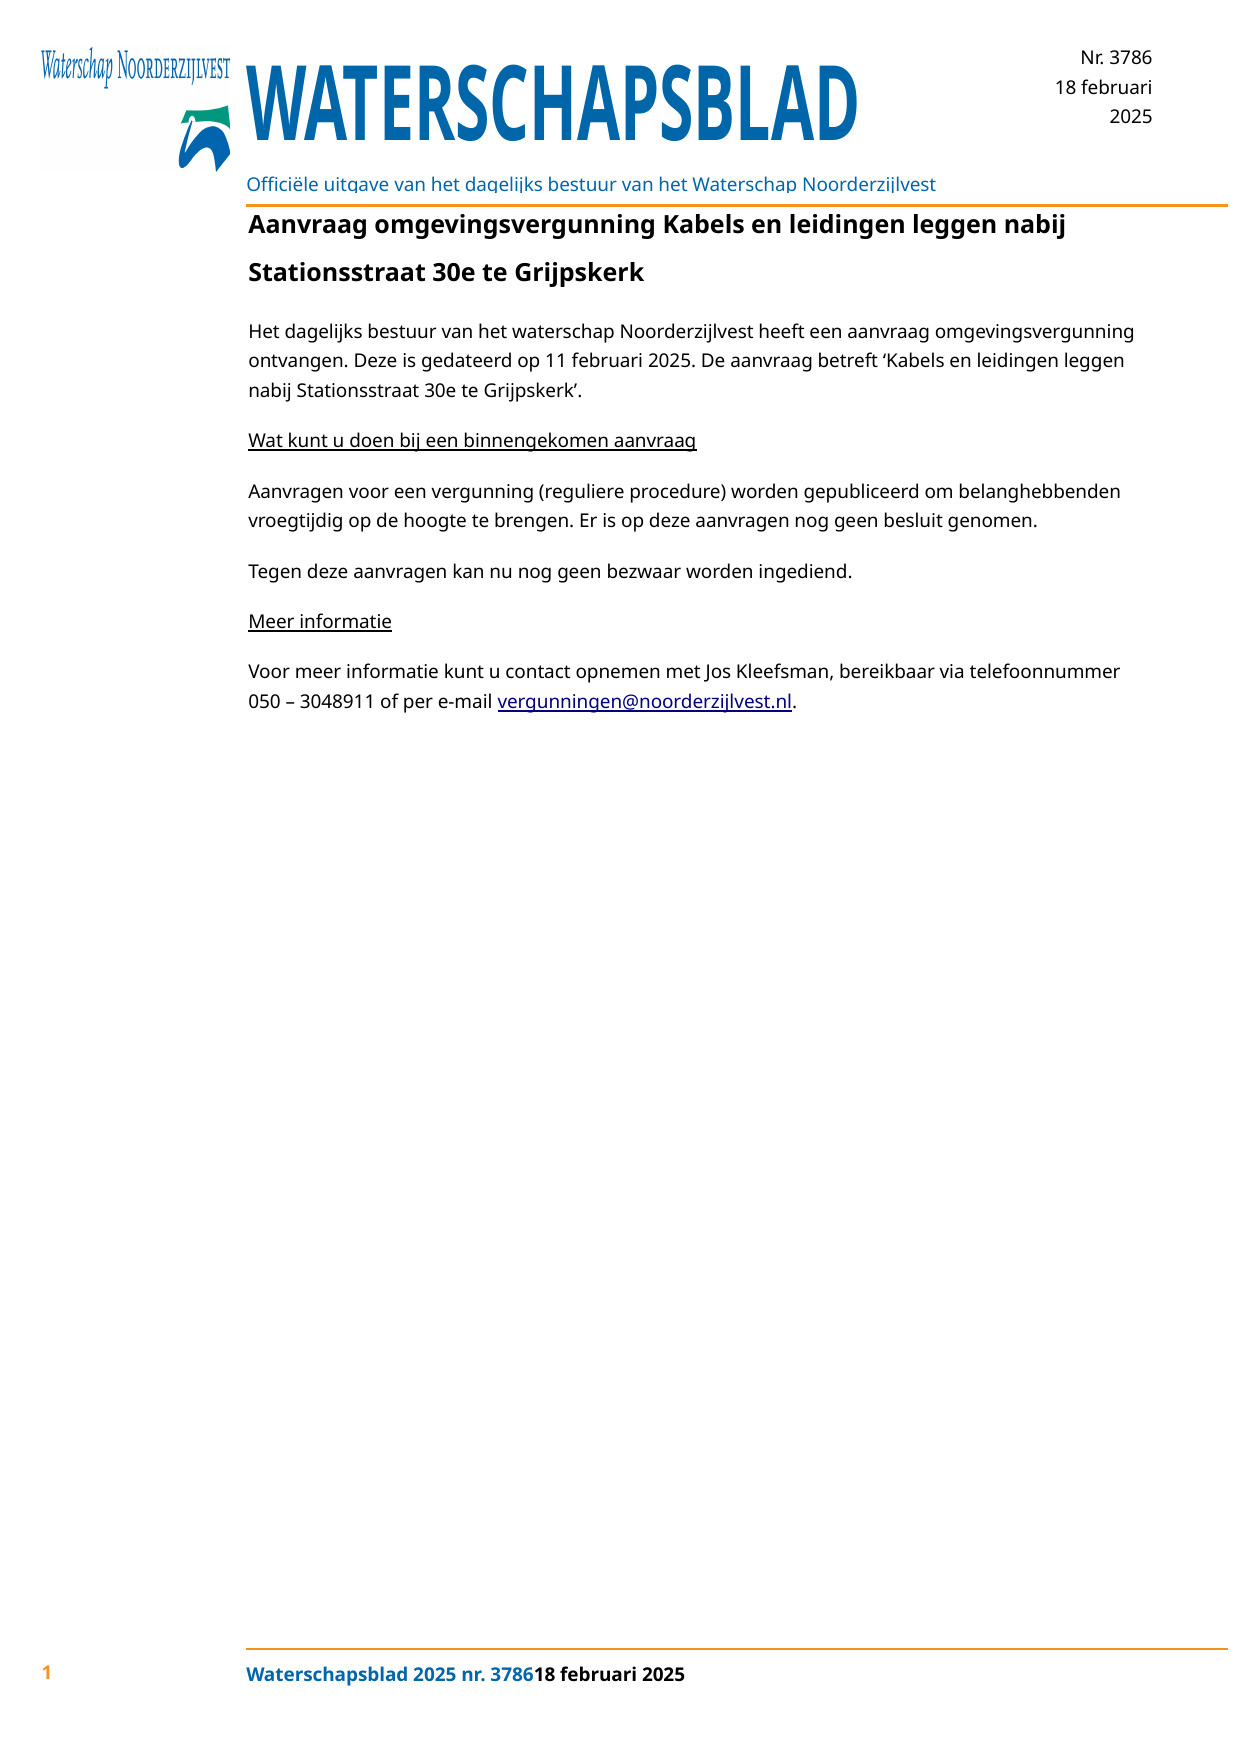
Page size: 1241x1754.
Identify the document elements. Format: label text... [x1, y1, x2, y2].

text Wat kunt u doen bij een binnengekomen aanvraag [248, 427, 1152, 453]
text Het dagelijks bestuur van het waterschap Noorderzijlvest heeft een aanvraag omgevingsvergunning ontvangen. Deze is gedateerd op 11 februari 2025. De aanvraag betreft ‘Kabels en leidingen leggen nabij Stationsstraat 30e te Grijpskerk’. [248, 318, 1152, 403]
text Tegen deze aanvragen kan nu nog geen bezwaar worden ingediend. [248, 558, 1152, 584]
text Meer informatie [248, 608, 1152, 634]
text Voor meer informatie kunt u contact opnemen met Jos Kleefsman, bereikbaar via telefoonnummer 050 – 3048911 of per e-mail vergunningen@noorderzijlvest.nl. [248, 659, 1152, 714]
text Aanvraag omgevingsvergunning Kabels en leidingen leggen nabij Stationsstraat 30e te Grijpskerk [248, 207, 1152, 288]
picture [41, 47, 231, 172]
text Aanvragen voor een vergunning (reguliere procedure) worden gepubliceerd om belanghebbenden vroegtijdig op de hoogte te brengen. Er is op deze aanvragen nog geen besluit genomen. [248, 478, 1152, 533]
